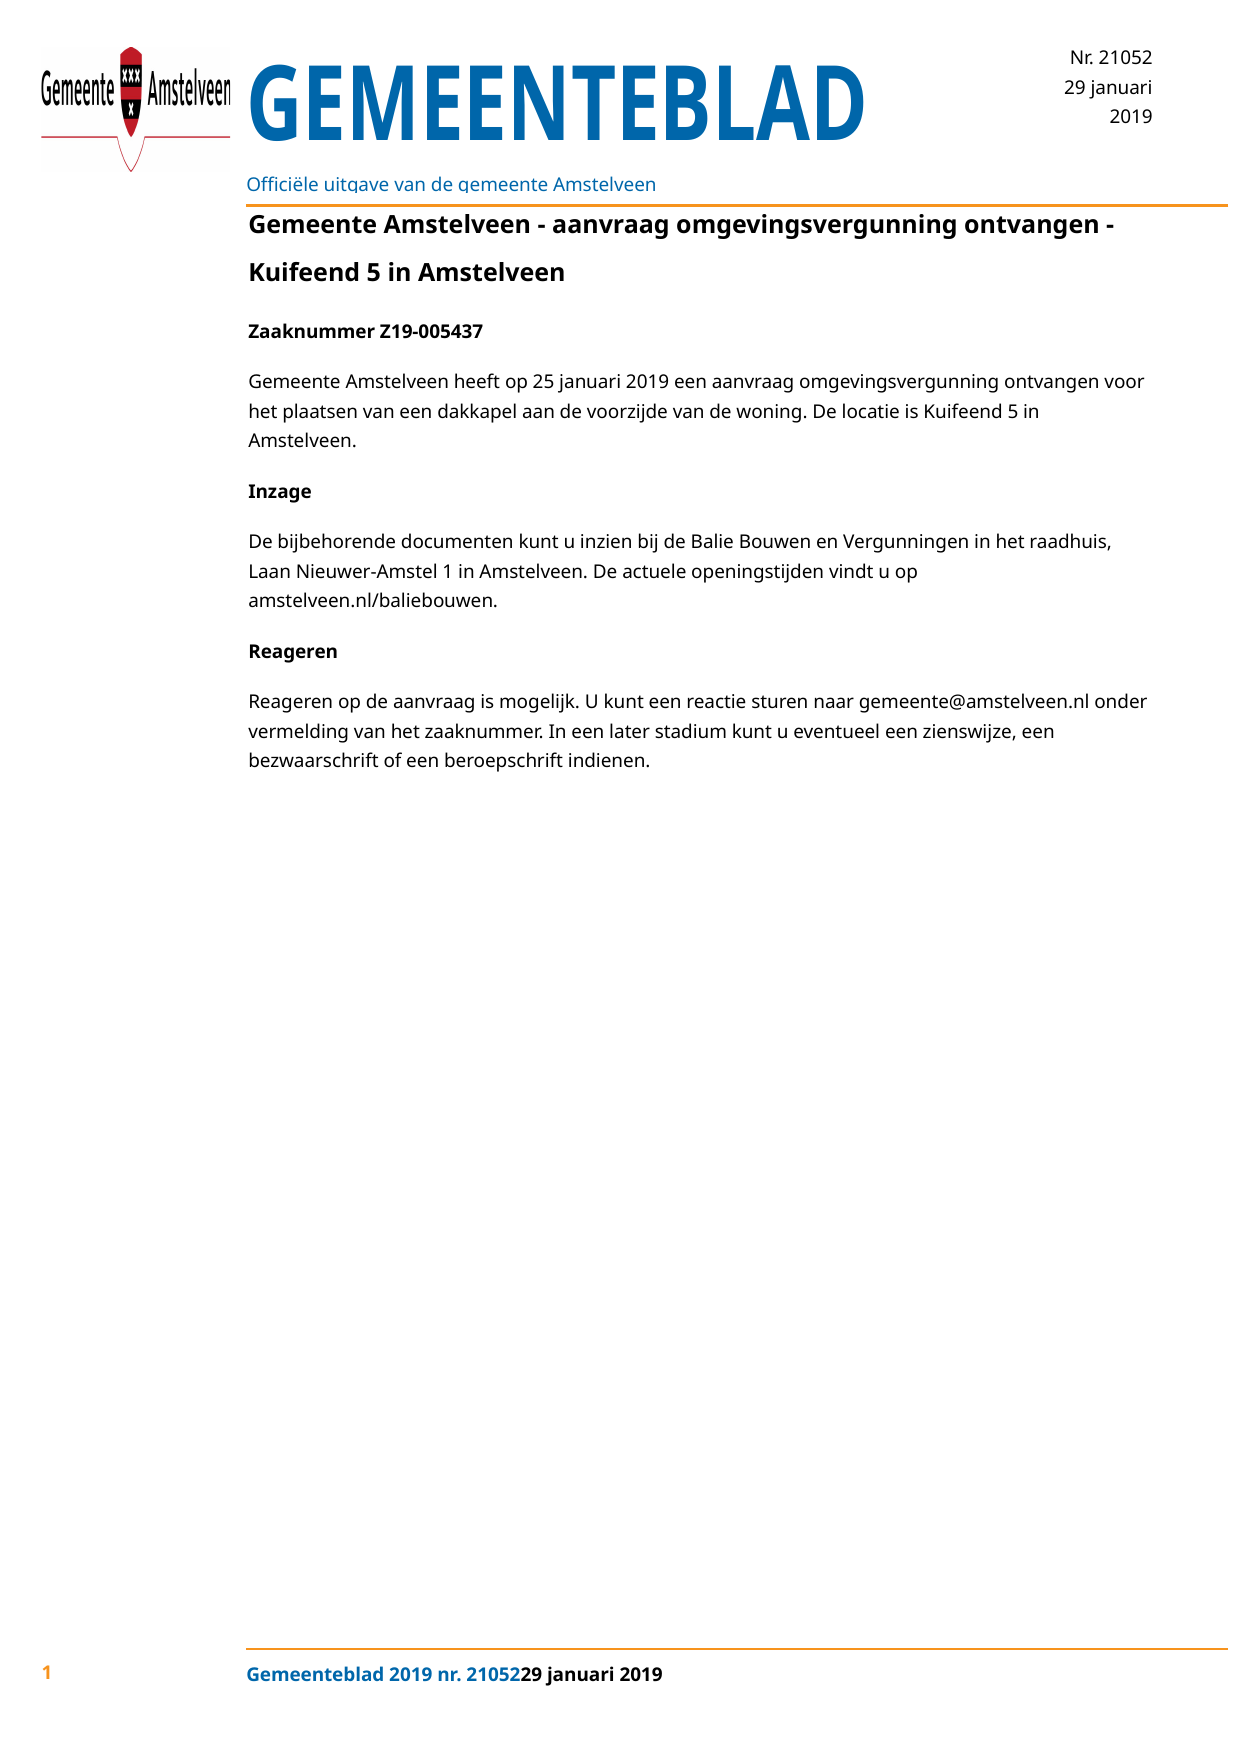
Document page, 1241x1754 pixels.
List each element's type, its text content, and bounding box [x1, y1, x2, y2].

text Gemeente Amstelveen - aanvraag omgevingsvergunning ontvangen - Kuifeend 5 in Amstelveen [248, 207, 1152, 288]
picture [41, 47, 231, 172]
text Reageren op de aanvraag is mogelijk. U kunt een reactie sturen naar gemeente@amstelveen.nl onder vermelding van het zaaknummer. In een later stadium kunt u eventueel een zienswijze, een bezwaarschrift of een beroepschrift indienen. [248, 688, 1152, 773]
text Inzage [248, 478, 1152, 504]
text Zaaknummer Z19-005437 [248, 318, 1152, 344]
text Gemeente Amstelveen heeft op 25 januari 2019 een aanvraag omgevingsvergunning ontvangen voor het plaatsen van een dakkapel aan de voorzijde van de woning. De locatie is Kuifeend 5 in Amstelveen. [248, 368, 1152, 453]
text Reageren [248, 638, 1152, 664]
text De bijbehorende documenten kunt u inzien bij de Balie Bouwen en Vergunningen in het raadhuis, Laan Nieuwer-Amstel 1 in Amstelveen. De actuele openingstijden vindt u op amstelveen.nl/baliebouwen. [248, 528, 1152, 613]
